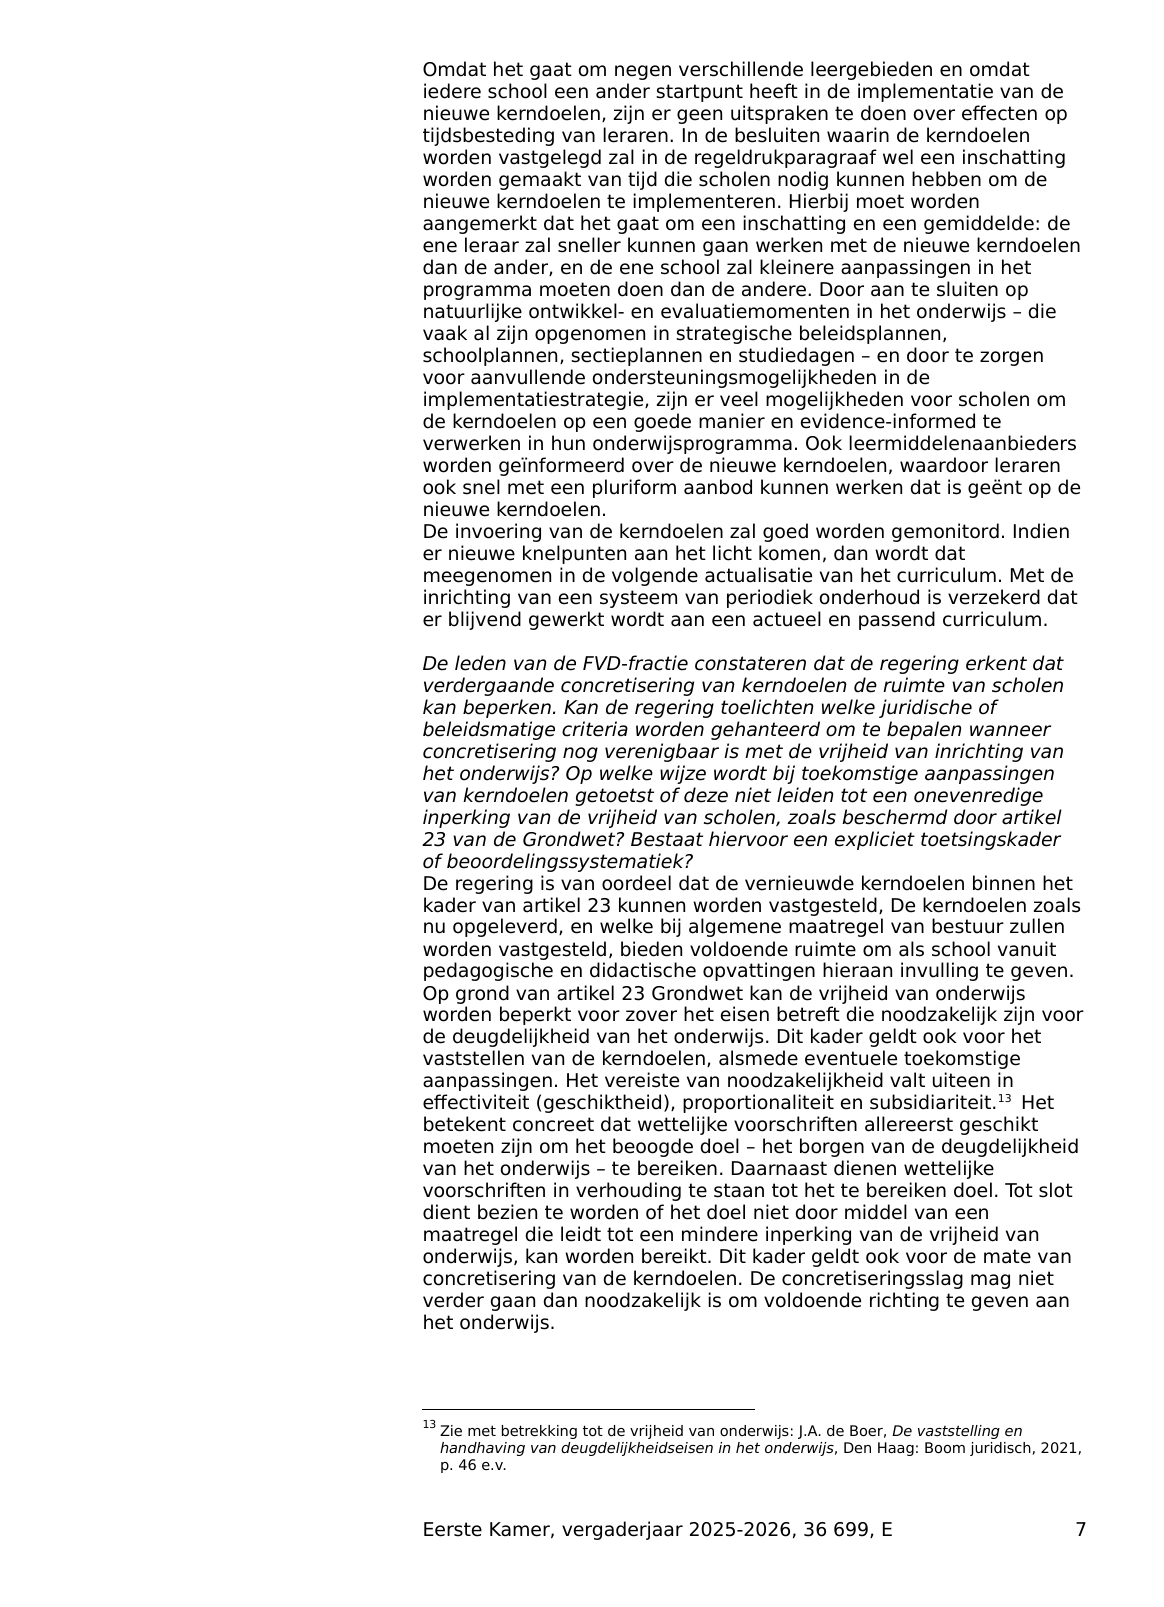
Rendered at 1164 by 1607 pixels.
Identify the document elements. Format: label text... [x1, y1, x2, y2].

text Op grond van artikel 23 Grondwet kan de vrijheid van onderwijs worden beperkt voor zover het eisen betreft die noodzakelijk zijn voor de deugdelijkheid van het onderwijs. Dit kader geldt ook voor het vaststellen van de kerndoelen, alsmede eventuele toekomstige aanpassingen. Het vereiste van noodzakelijkheid valt uiteen in effectiviteit (geschiktheid), proportionaliteit en subsidiariteit. Het betekent concreet dat wettelijke voorschriften allereerst geschikt moeten zijn om het beoogde doel – het borgen van de deugdelijkheid van het onderwijs – te bereiken. Daarnaast dienen wettelijke voorschriften in verhouding te staan tot het te bereiken doel. Tot slot dient bezien te worden of het doel niet door middel van een maatregel die leidt tot een mindere inperking van de vrijheid van onderwijs, kan worden bereikt. Dit kader geldt ook voor de mate van concretisering van de kerndoelen. De concretiseringsslag mag niet verder gaan dan noodzakelijk is om voldoende richting te geven aan het onderwijs. [422, 982, 1087, 1334]
text Zie met betrekking tot de vrijheid van onderwijs: J.A. de Boer, De vaststelling en handhaving van deugdelijkheidseisen in het onderwijs, Den Haag: Boom juridisch, 2021, p. 46 e.v. [422, 1418, 1087, 1474]
text De leden van de FVD-fractie constateren dat de regering erkent dat verdergaande concretisering van kerndoelen de ruimte van scholen kan beperken. Kan de regering toelichten welke juridische of beleidsmatige criteria worden gehanteerd om te bepalen wanneer concretisering nog verenigbaar is met de vrijheid van inrichting van het onderwijs? Op welke wijze wordt bij toekomstige aanpassingen van kerndoelen getoetst of deze niet leiden tot een onevenredige inperking van de vrijheid van scholen, zoals beschermd door artikel 23 van de Grondwet? Bestaat hiervoor een expliciet toetsingskader of beoordelingssystematiek? [422, 653, 1087, 872]
text De regering is van oordeel dat de vernieuwde kerndoelen binnen het kader van artikel 23 kunnen worden vastgesteld, De kerndoelen zoals nu opgeleverd, en welke bij algemene maatregel van bestuur zullen worden vastgesteld, bieden voldoende ruimte om als school vanuit pedagogische en didactische opvattingen hieraan invulling te geven. [422, 872, 1087, 982]
text Omdat het gaat om negen verschillende leergebieden en omdat iedere school een ander startpunt heeft in de implementatie van de nieuwe kerndoelen, zijn er geen uitspraken te doen over effecten op tijdsbesteding van leraren. In de besluiten waarin de kerndoelen worden vastgelegd zal in de regeldrukparagraaf wel een inschatting worden gemaakt van tijd die scholen nodig kunnen hebben om de nieuwe kerndoelen te implementeren. Hierbij moet worden aangemerkt dat het gaat om een inschatting en een gemiddelde: de ene leraar zal sneller kunnen gaan werken met de nieuwe kerndoelen dan de ander, en de ene school zal kleinere aanpassingen in het programma moeten doen dan de andere. Door aan te sluiten op natuurlijke ontwikkel- en evaluatiemomenten in het onderwijs – die vaak al zijn opgenomen in strategische beleidsplannen, schoolplannen, sectieplannen en studiedagen – en door te zorgen voor aanvullende ondersteuningsmogelijkheden in de implementatiestrategie, zijn er veel mogelijkheden voor scholen om de kerndoelen op een goede manier en evidence-informed te verwerken in hun onderwijsprogramma. Ook leermiddelenaanbieders worden geïnformeerd over de nieuwe kerndoelen, waardoor leraren ook snel met een pluriform aanbod kunnen werken dat is geënt op de nieuwe kerndoelen. [422, 59, 1087, 521]
text De invoering van de kerndoelen zal goed worden gemonitord. Indien er nieuwe knelpunten aan het licht komen, dan wordt dat meegenomen in de volgende actualisatie van het curriculum. Met de inrichting van een systeem van periodiek onderhoud is verzekerd dat er blijvend gewerkt wordt aan een actueel en passend curriculum. [422, 521, 1087, 631]
